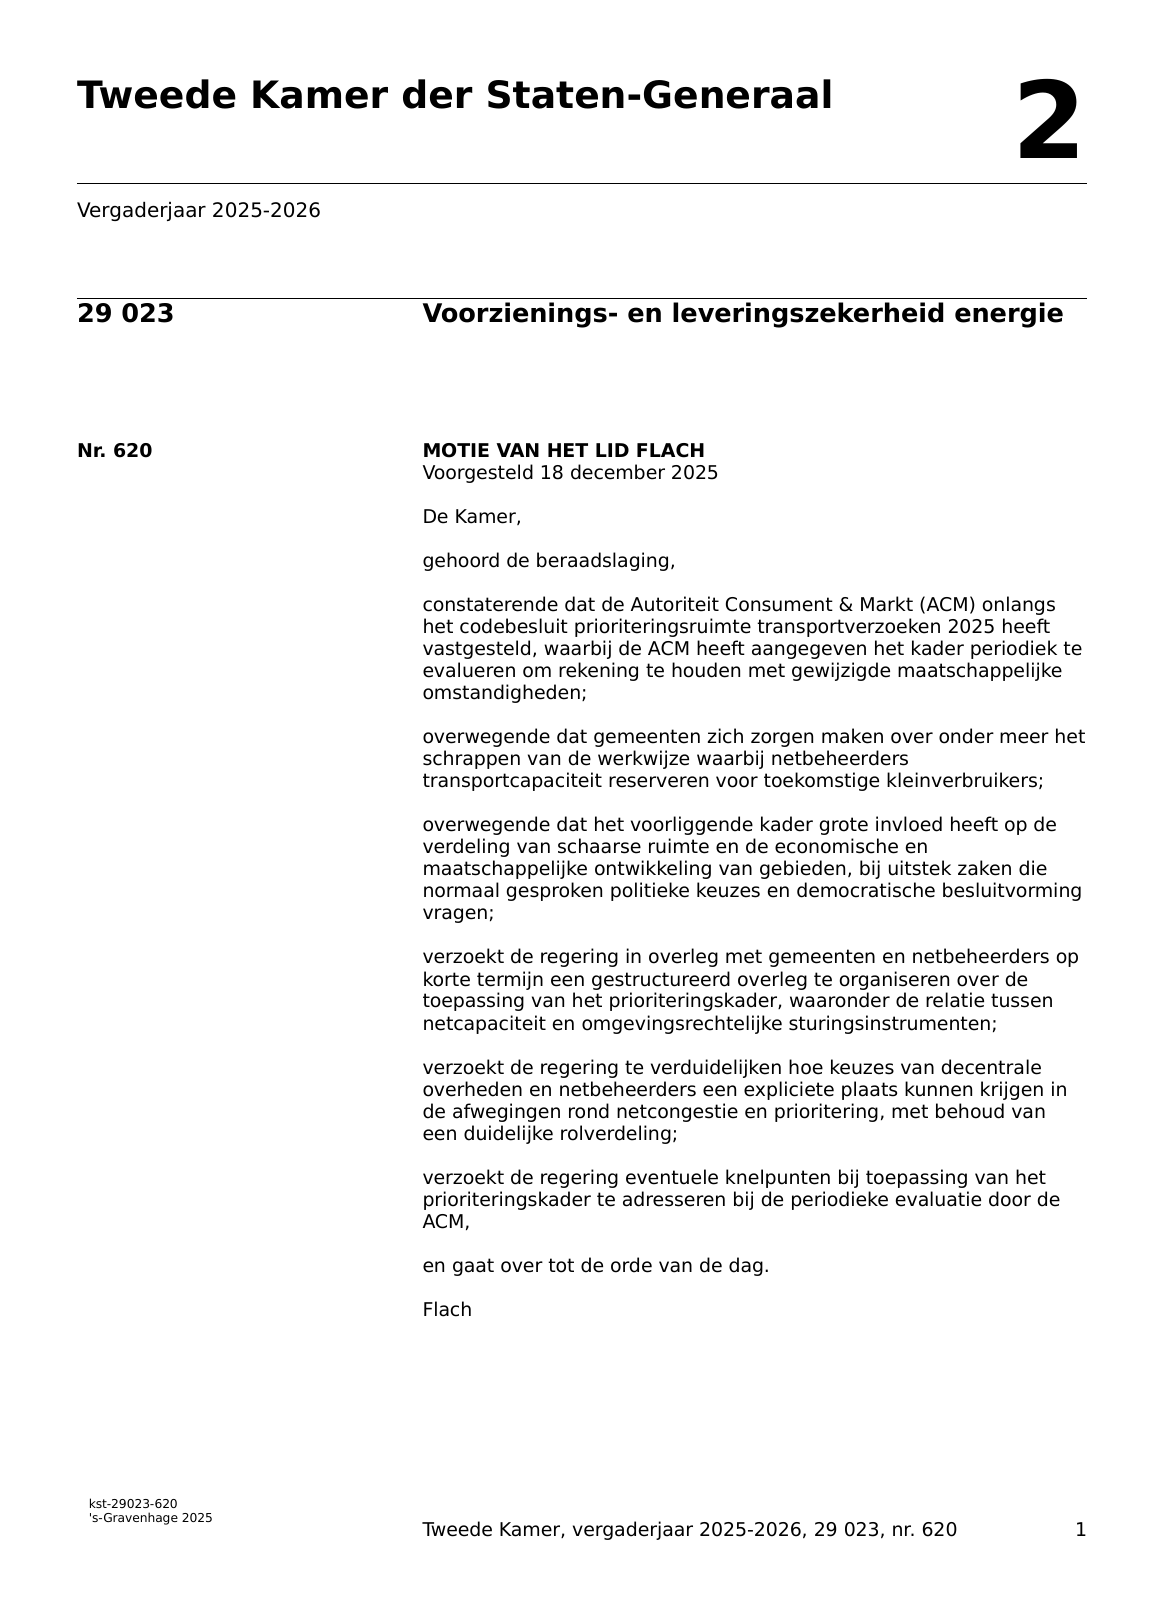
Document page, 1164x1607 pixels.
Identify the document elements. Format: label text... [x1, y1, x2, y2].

subtitle 29 023 Voorzienings- en leveringszekerheid energie [77, 299, 1087, 329]
table_cell Vergaderjaar 2025-2026 [77, 184, 1087, 298]
text constaterende dat de Autoriteit Consument & Markt (ACM) onlangs het codebesluit prioriteringsruimte transportverzoeken 2025 heeft vastgesteld, waarbij de ACM heeft aangegeven het kader periodiek te evalueren om rekening te houden met gewijzigde maatschappelijke omstandigheden; [422, 594, 1087, 704]
text De Kamer, [422, 506, 1087, 528]
text Flach [422, 1299, 1087, 1321]
text gehoord de beraadslaging, [422, 550, 1087, 572]
subtitle Nr. 620 MOTIE VAN HET LID FLACH [77, 440, 1087, 462]
text verzoekt de regering in overleg met gemeenten en netbeheerders op korte termijn een gestructureerd overleg te organiseren over de toepassing van het prioriteringskader, waaronder de relatie tussen netcapaciteit en omgevingsrechtelijke sturingsinstrumenten; [422, 946, 1087, 1034]
text verzoekt de regering eventuele knelpunten bij toepassing van het prioriteringskader te adresseren bij de periodieke evaluatie door de ACM, [422, 1167, 1087, 1233]
text kst-29023-620 [88, 1497, 323, 1511]
text verzoekt de regering te verduidelijken hoe keuzes van decentrale overheden en netbeheerders een expliciete plaats kunnen krijgen in de afwegingen rond netcongestie en prioritering, met behoud van een duidelijke rolverdeling; [422, 1057, 1087, 1144]
text en gaat over tot de orde van de dag. [422, 1255, 1087, 1277]
table_header 2 [886, 59, 1087, 183]
text 's-Gravenhage 2025 [88, 1511, 323, 1525]
text overwegende dat het voorliggende kader grote invloed heeft op de verdeling van schaarse ruimte en de economische en maatschappelijke ontwikkeling van gebieden, bij uitstek zaken die normaal gesproken politieke keuzes en democratische besluitvorming vragen; [422, 814, 1087, 924]
text Voorgesteld 18 december 2025 [422, 462, 1087, 484]
table_header Tweede Kamer der Staten-Generaal [77, 59, 886, 183]
text overwegende dat gemeenten zich zorgen maken over onder meer het schrappen van de werkwijze waarbij netbeheerders transportcapaciteit reserveren voor toekomstige kleinverbruikers; [422, 726, 1087, 792]
